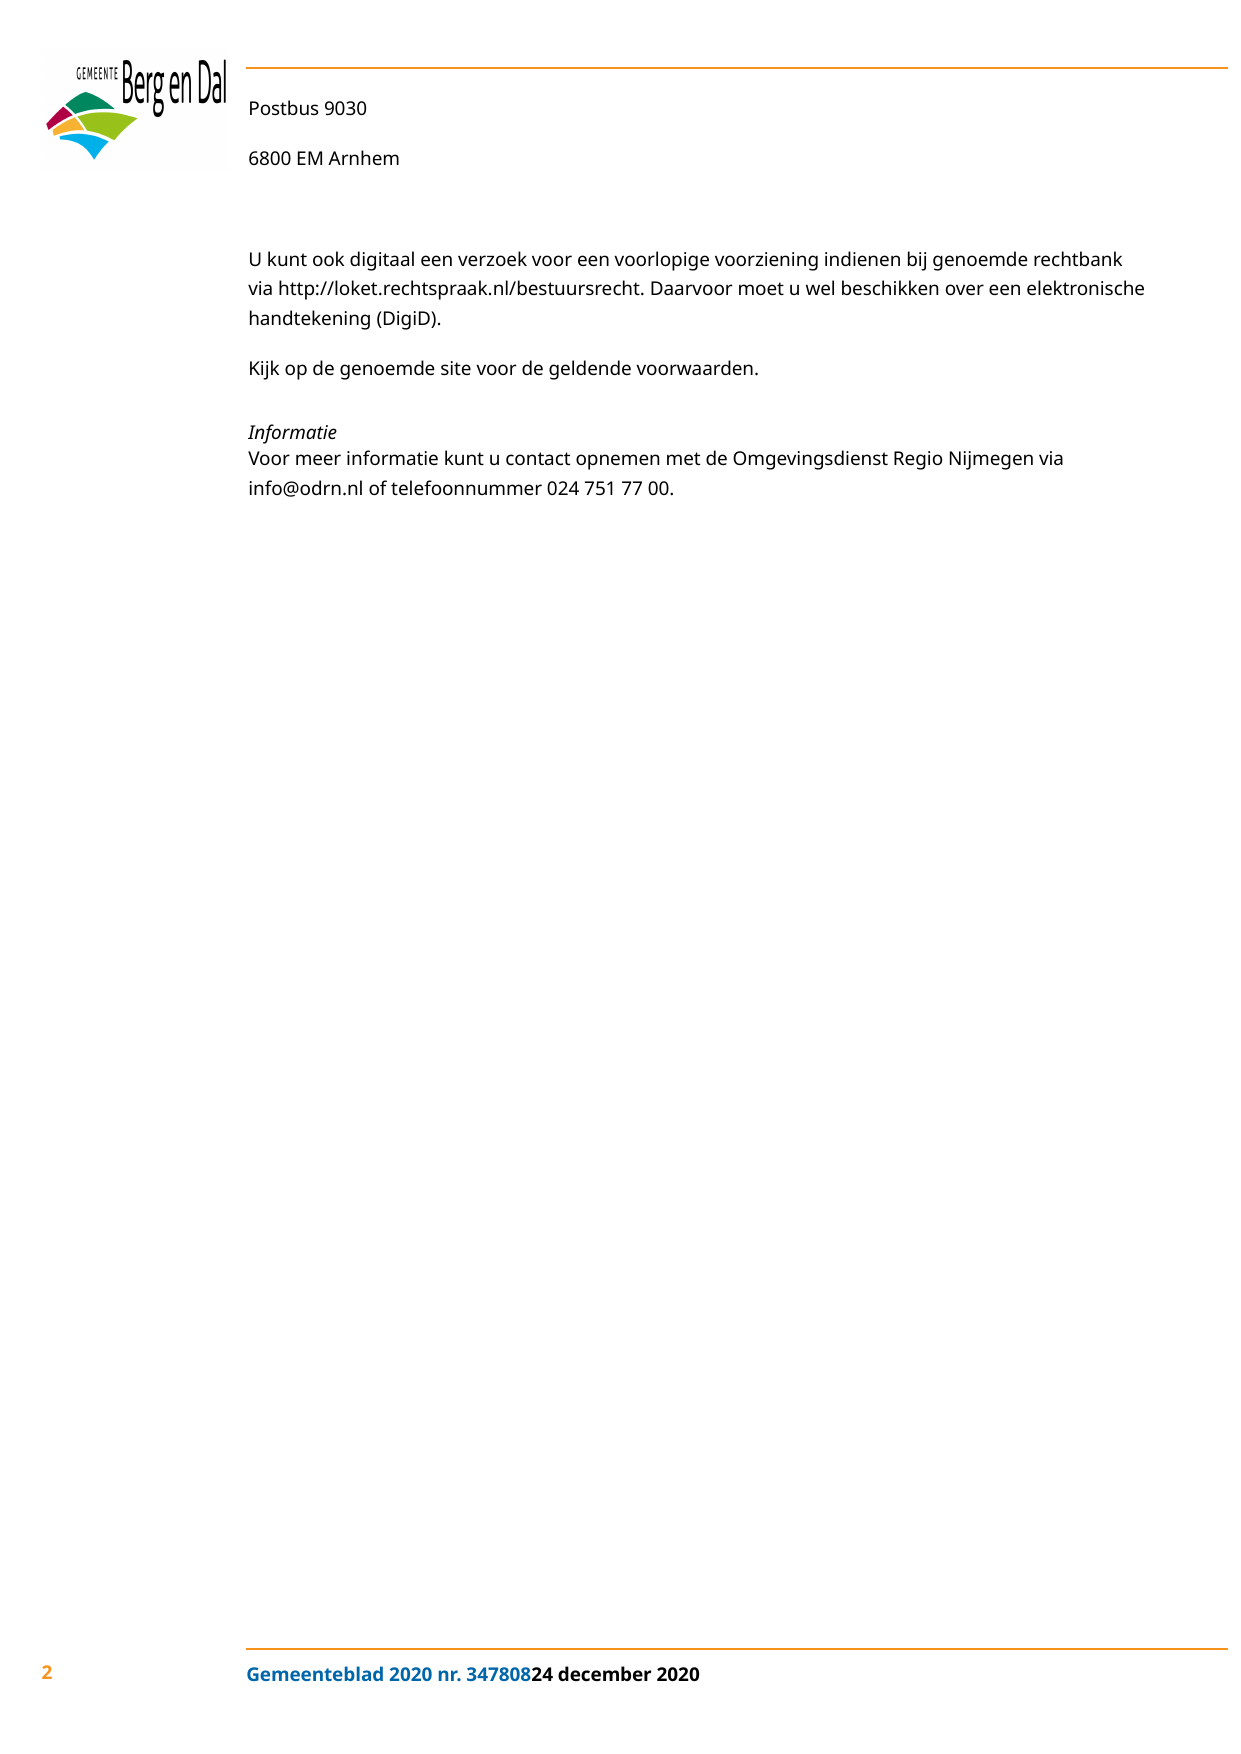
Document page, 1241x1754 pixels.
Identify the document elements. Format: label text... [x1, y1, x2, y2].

text Informatie [248, 419, 1152, 445]
text Kijk op de genoemde site voor de geldende voorwaarden. [248, 356, 1152, 381]
text U kunt ook digitaal een verzoek voor een voorlopige voorziening indienen bij genoemde rechtbank via http://loket.rechtspraak.nl/bestuursrecht. Daarvoor moet u wel beschikken over een elektronische handtekening (DigiD). [248, 246, 1152, 331]
text Postbus 9030 [248, 95, 1152, 121]
text 6800 EM Arnhem [248, 145, 1152, 171]
picture [41, 47, 231, 172]
text Voor meer informatie kunt u contact opnemen met de Omgevingsdienst Regio Nijmegen via info@odrn.nl of telefoonnummer 024 751 77 00. [248, 445, 1152, 501]
